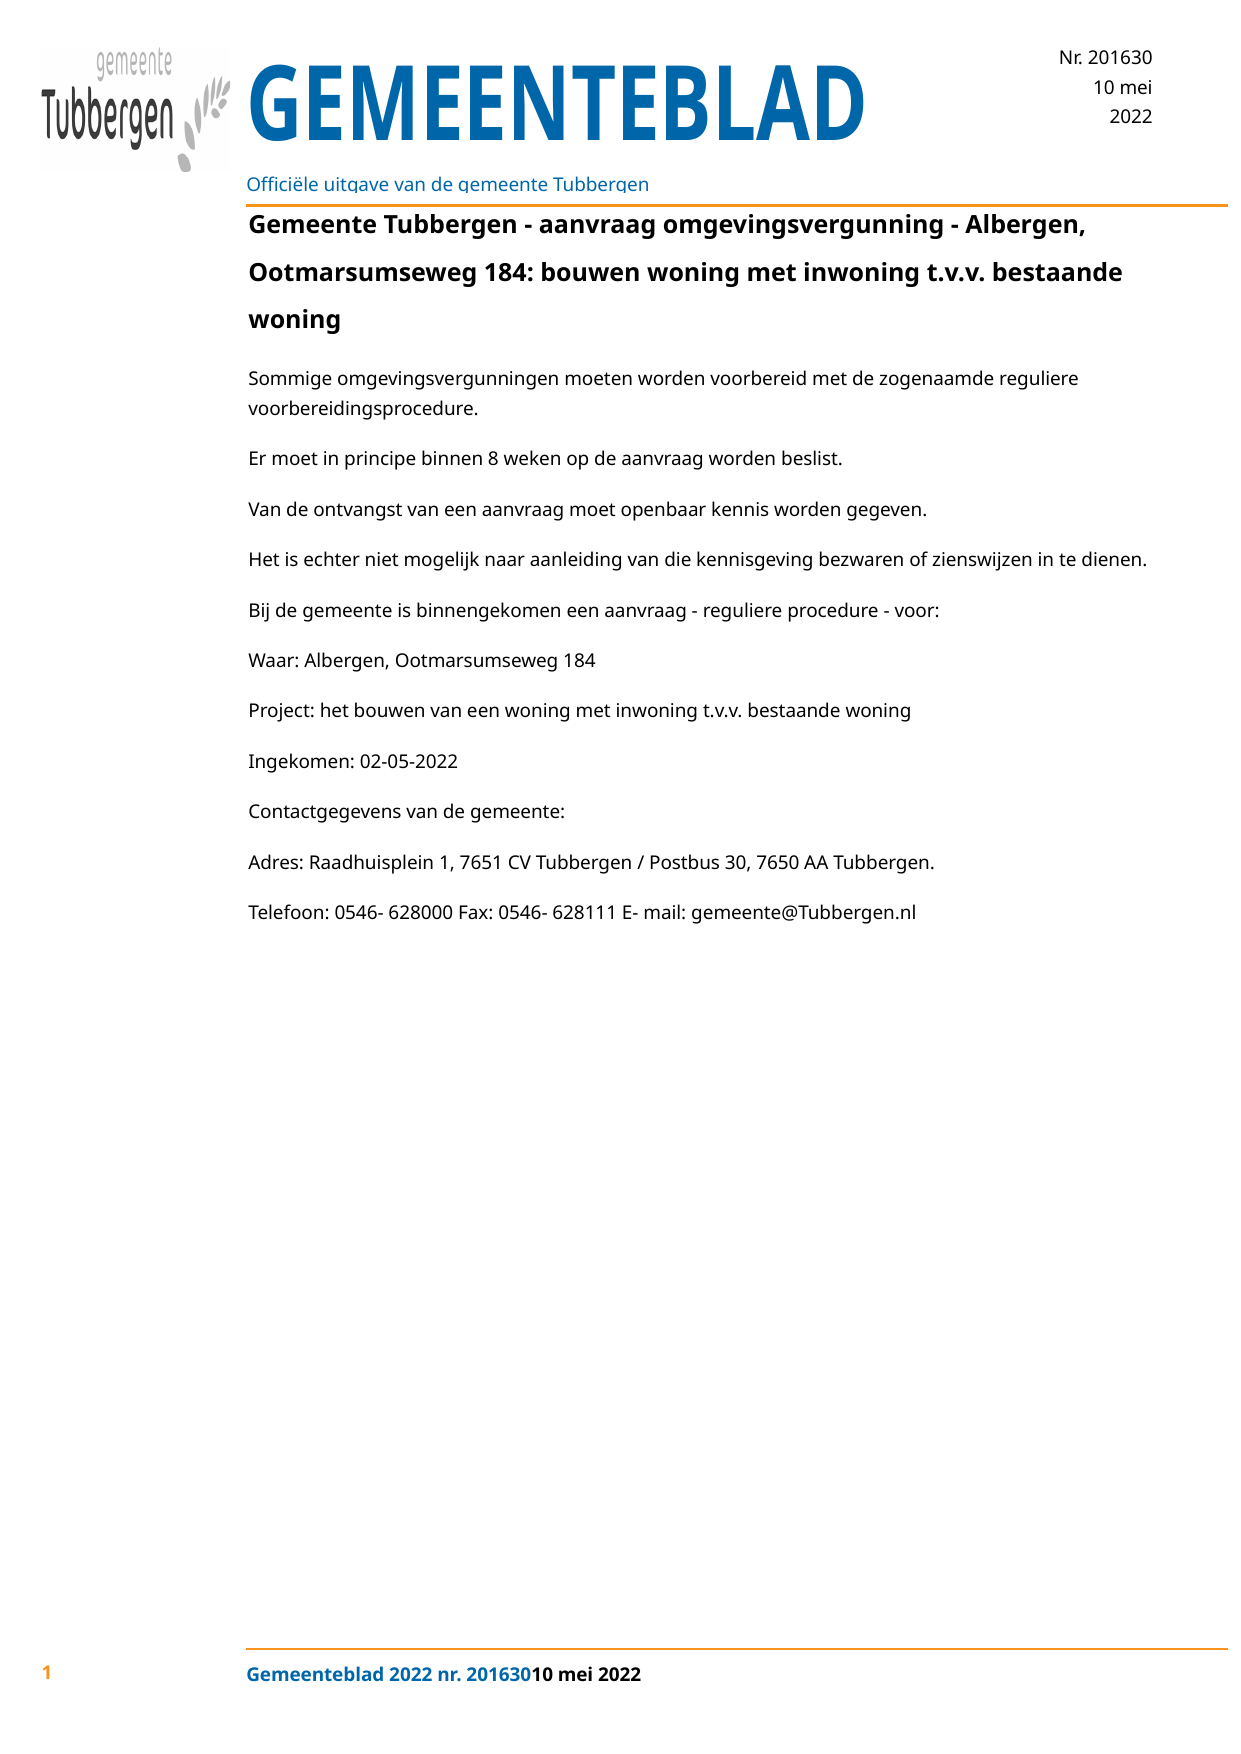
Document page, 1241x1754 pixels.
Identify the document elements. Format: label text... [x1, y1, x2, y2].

text Sommige omgevingsvergunningen moeten worden voorbereid met de zogenaamde reguliere voorbereidingsprocedure. [248, 366, 1152, 421]
text Ingekomen: 02-05-2022 [248, 748, 1152, 774]
text Telefoon: 0546- 628000 Fax: 0546- 628111 E- mail: gemeente@Tubbergen.nl [248, 899, 1152, 925]
text Van de ontvangst van een aanvraag moet openbaar kennis worden gegeven. [248, 496, 1152, 522]
text Project: het bouwen van een woning met inwoning t.v.v. bestaande woning [248, 698, 1152, 723]
picture [41, 47, 231, 172]
text Er moet in principe binnen 8 weken op de aanvraag worden beslist. [248, 446, 1152, 471]
text Waar: Albergen, Ootmarsumseweg 184 [248, 647, 1152, 673]
text Bij de gemeente is binnengekomen een aanvraag - reguliere procedure - voor: [248, 597, 1152, 622]
text Het is echter niet mogelijk naar aanleiding van die kennisgeving bezwaren of zienswijzen in te dienen. [248, 546, 1152, 572]
text Adres: Raadhuisplein 1, 7651 CV Tubbergen / Postbus 30, 7650 AA Tubbergen. [248, 849, 1152, 874]
text Gemeente Tubbergen - aanvraag omgevingsvergunning - Albergen, Ootmarsumseweg 184: bouwen woning met inwoning t.v.v. bestaande woning [248, 207, 1152, 336]
text Contactgegevens van de gemeente: [248, 798, 1152, 824]
